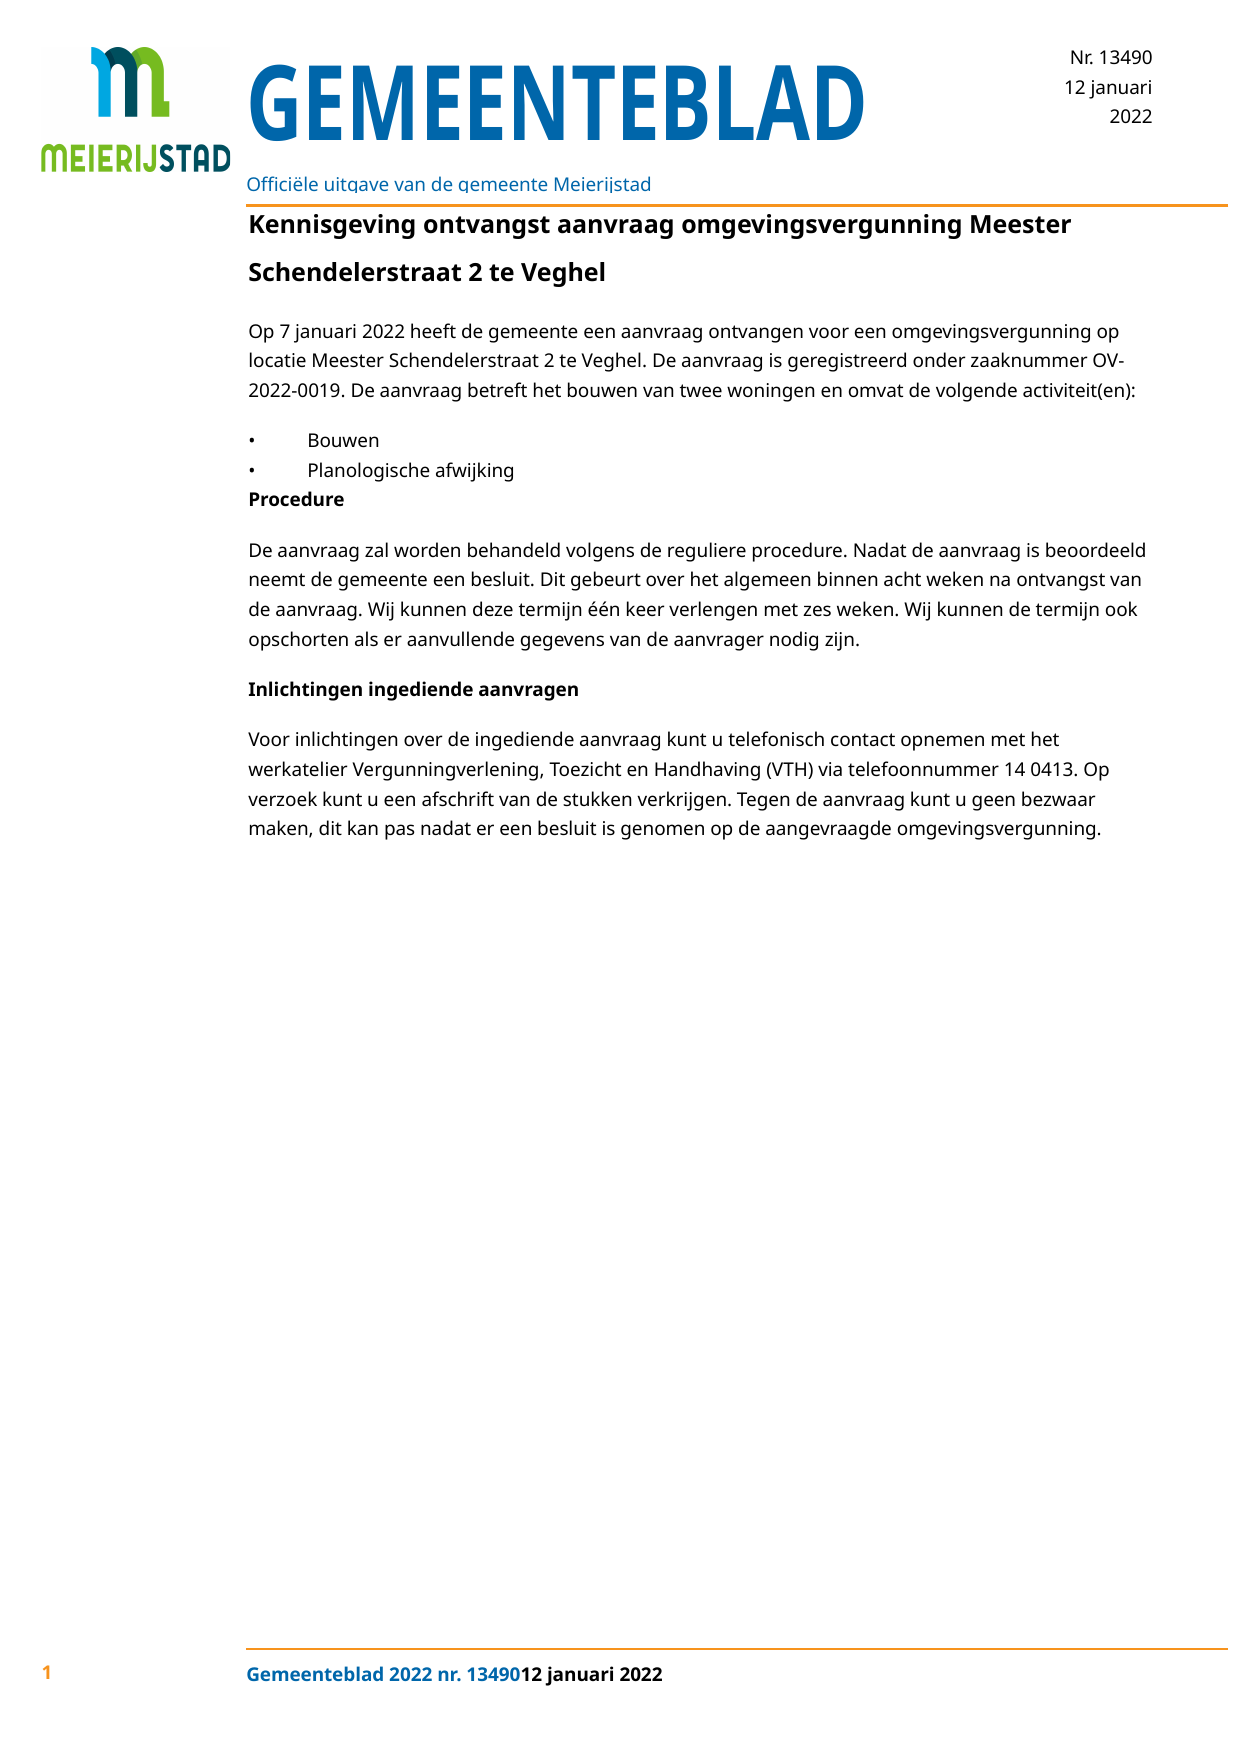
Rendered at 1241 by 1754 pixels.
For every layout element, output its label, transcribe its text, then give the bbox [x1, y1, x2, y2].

text De aanvraag zal worden behandeld volgens de reguliere procedure. Nadat de aanvraag is beoordeeld neemt de gemeente een besluit. Dit gebeurt over het algemeen binnen acht weken na ontvangst van de aanvraag. Wij kunnen deze termijn één keer verlengen met zes weken. Wij kunnen de termijn ook opschorten als er aanvullende gegevens van de aanvrager nodig zijn. [248, 537, 1152, 652]
text Op 7 januari 2022 heeft de gemeente een aanvraag ontvangen voor een omgevingsvergunning op locatie Meester Schendelerstraat 2 te Veghel. De aanvraag is geregistreerd onder zaaknummer OV-2022-0019. De aanvraag betreft het bouwen van twee woningen en omvat de volgende activiteit(en): [248, 318, 1152, 403]
list Planologische afwijking [248, 457, 1152, 483]
text Procedure [248, 487, 1152, 512]
picture [41, 47, 231, 172]
text Inlichtingen ingediende aanvragen [248, 676, 1152, 702]
text Voor inlichtingen over de ingediende aanvraag kunt u telefonisch contact opnemen met het werkatelier Vergunningverlening, Toezicht en Handhaving (VTH) via telefoonnummer 14 0413. Op verzoek kunt u een afschrift van de stukken verkrijgen. Tegen de aanvraag kunt u geen bezwaar maken, dit kan pas nadat er een besluit is genomen op de aangevraagde omgevingsvergunning. [248, 727, 1152, 841]
text Kennisgeving ontvangst aanvraag omgevingsvergunning Meester Schendelerstraat 2 te Veghel [248, 207, 1152, 288]
list Bouwen [248, 427, 1152, 453]
